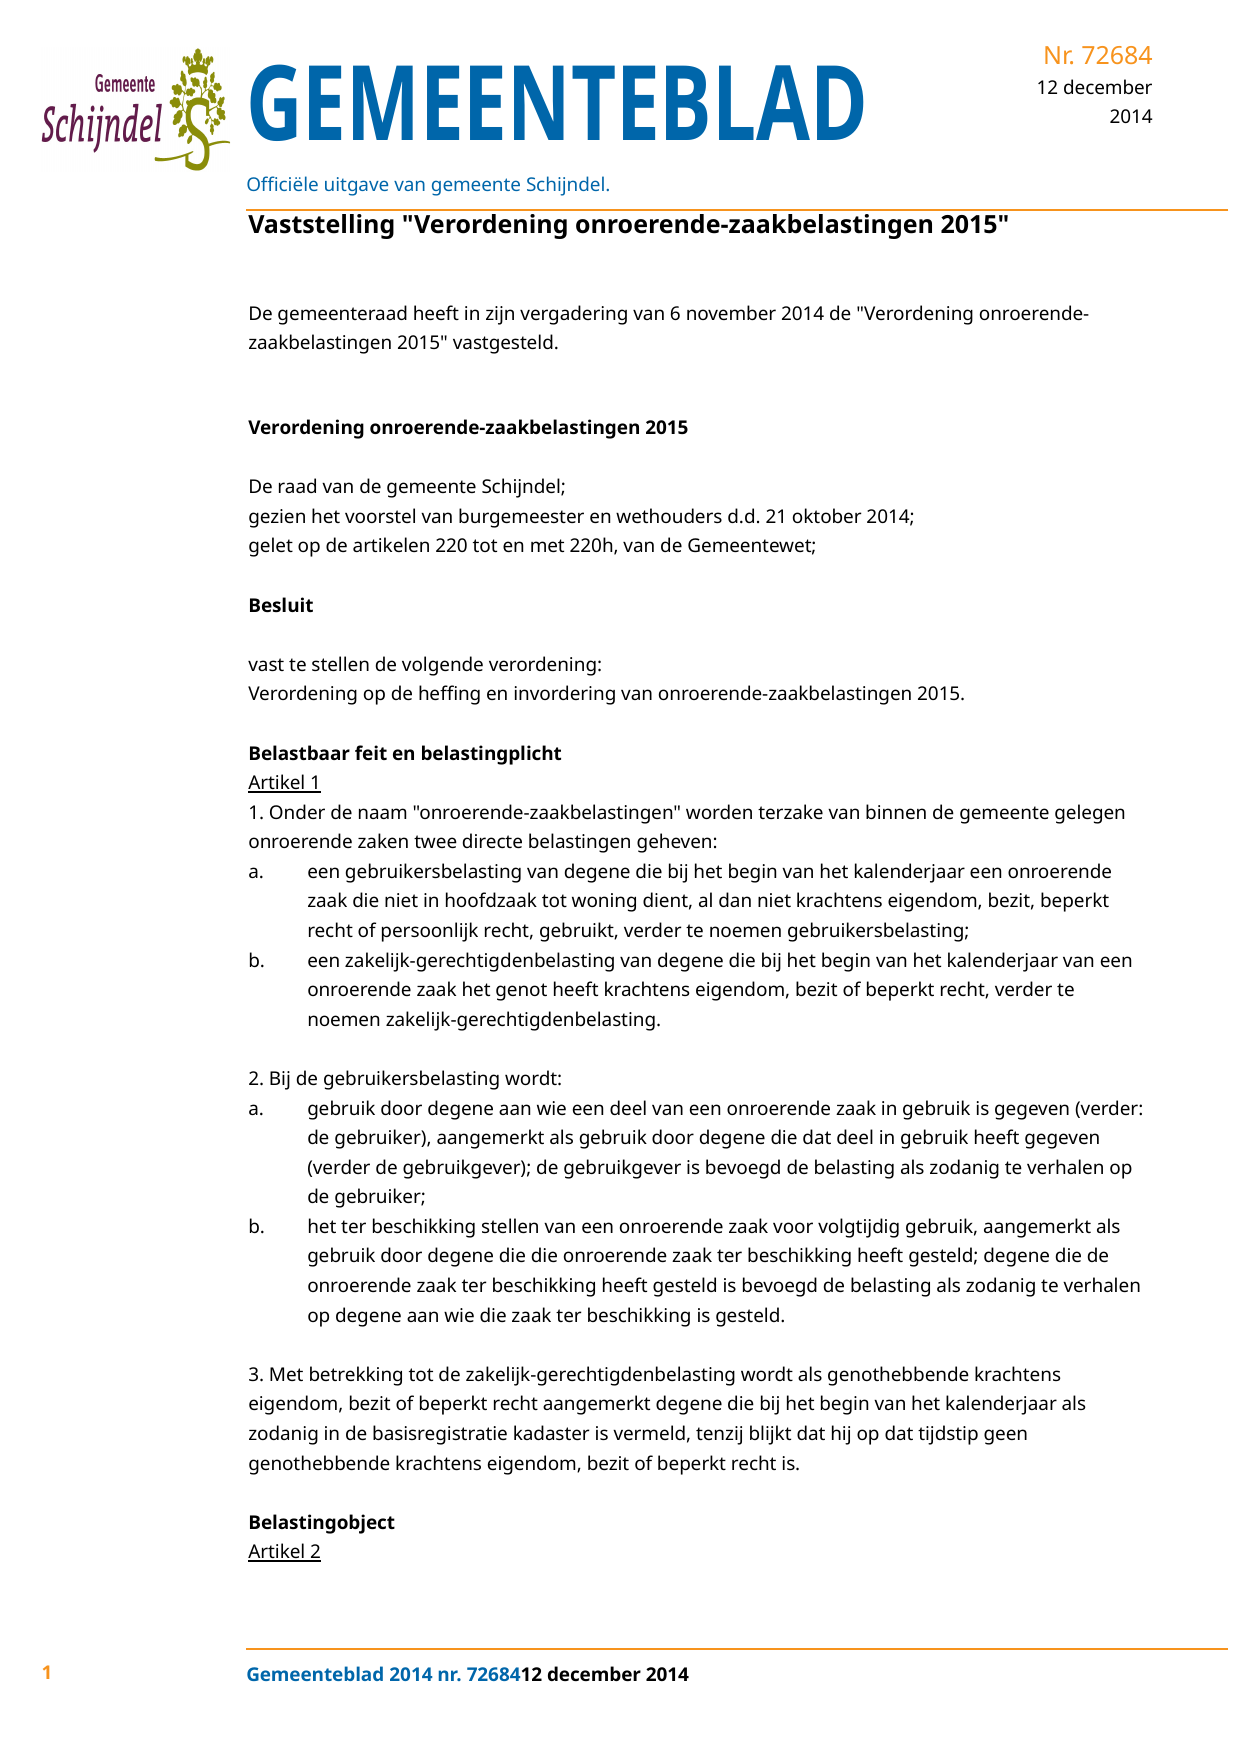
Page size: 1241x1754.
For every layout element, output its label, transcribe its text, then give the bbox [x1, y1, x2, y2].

text Artikel 2 [248, 1538, 1152, 1564]
text 2. Bij de gebruikersbelasting wordt: [248, 1065, 1152, 1091]
text vast te stellen de volgende verordening: [248, 651, 1152, 677]
text gelet op de artikelen 220 tot en met 220h, van de Gemeentewet; [248, 533, 1152, 558]
text De gemeenteraad heeft in zijn vergadering van 6 november 2014 de "Verordening onroerende-zaakbelastingen 2015" vastgesteld. [248, 300, 1152, 355]
text Besluit [248, 592, 1152, 618]
text Belastingobject [248, 1509, 1152, 1535]
text gezien het voorstel van burgemeester en wethouders d.d. 21 oktober 2014; [248, 503, 1152, 529]
text Belastbaar feit en belastingplicht [248, 740, 1152, 766]
text Vaststelling "Verordening onroerende-zaakbelastingen 2015" [248, 211, 1152, 241]
list een gebruikersbelasting van degene die bij het begin van het kalenderjaar een onroerende zaak die niet in hoofdzaak tot woning dient, al dan niet krachtens eigendom, bezit, beperkt recht of persoonlijk recht, gebruikt, verder te noemen gebruikersbelasting; [248, 858, 1152, 943]
text De raad van de gemeente Schijndel; [248, 473, 1152, 499]
text Verordening op de heffing en invordering van onroerende-zaakbelastingen 2015. [248, 681, 1152, 706]
list het ter beschikking stellen van een onroerende zaak voor volgtijdig gebruik, aangemerkt als gebruik door degene die die onroerende zaak ter beschikking heeft gesteld; degene die de onroerende zaak ter beschikking heeft gesteld is bevoegd de belasting als zodanig te verhalen op degene aan wie die zaak ter beschikking is gesteld. [248, 1213, 1152, 1328]
text Artikel 1 [248, 769, 1152, 795]
text Verordening onroerende-zaakbelastingen 2015 [248, 414, 1152, 440]
picture [41, 47, 231, 172]
text 1. Onder de naam "onroerende-zaakbelastingen" worden terzake van binnen de gemeente gelegen onroerende zaken twee directe belastingen geheven: [248, 799, 1152, 854]
text 3. Met betrekking tot de zakelijk-gerechtigdenbelasting wordt als genothebbende krachtens eigendom, bezit of beperkt recht aangemerkt degene die bij het begin van het kalenderjaar als zodanig in de basisregistratie kadaster is vermeld, tenzij blijkt dat hij op dat tijdstip geen genothebbende krachtens eigendom, bezit of beperkt recht is. [248, 1361, 1152, 1476]
list een zakelijk-gerechtigdenbelasting van degene die bij het begin van het kalenderjaar van een onroerende zaak het genot heeft krachtens eigendom, bezit of beperkt recht, verder te noemen zakelijk-gerechtigdenbelasting. [248, 947, 1152, 1032]
list gebruik door degene aan wie een deel van een onroerende zaak in gebruik is gegeven (verder: de gebruiker), aangemerkt als gebruik door degene die dat deel in gebruik heeft gegeven (verder de gebruikgever); de gebruikgever is bevoegd de belasting als zodanig te verhalen op de gebruiker; [248, 1095, 1152, 1209]
